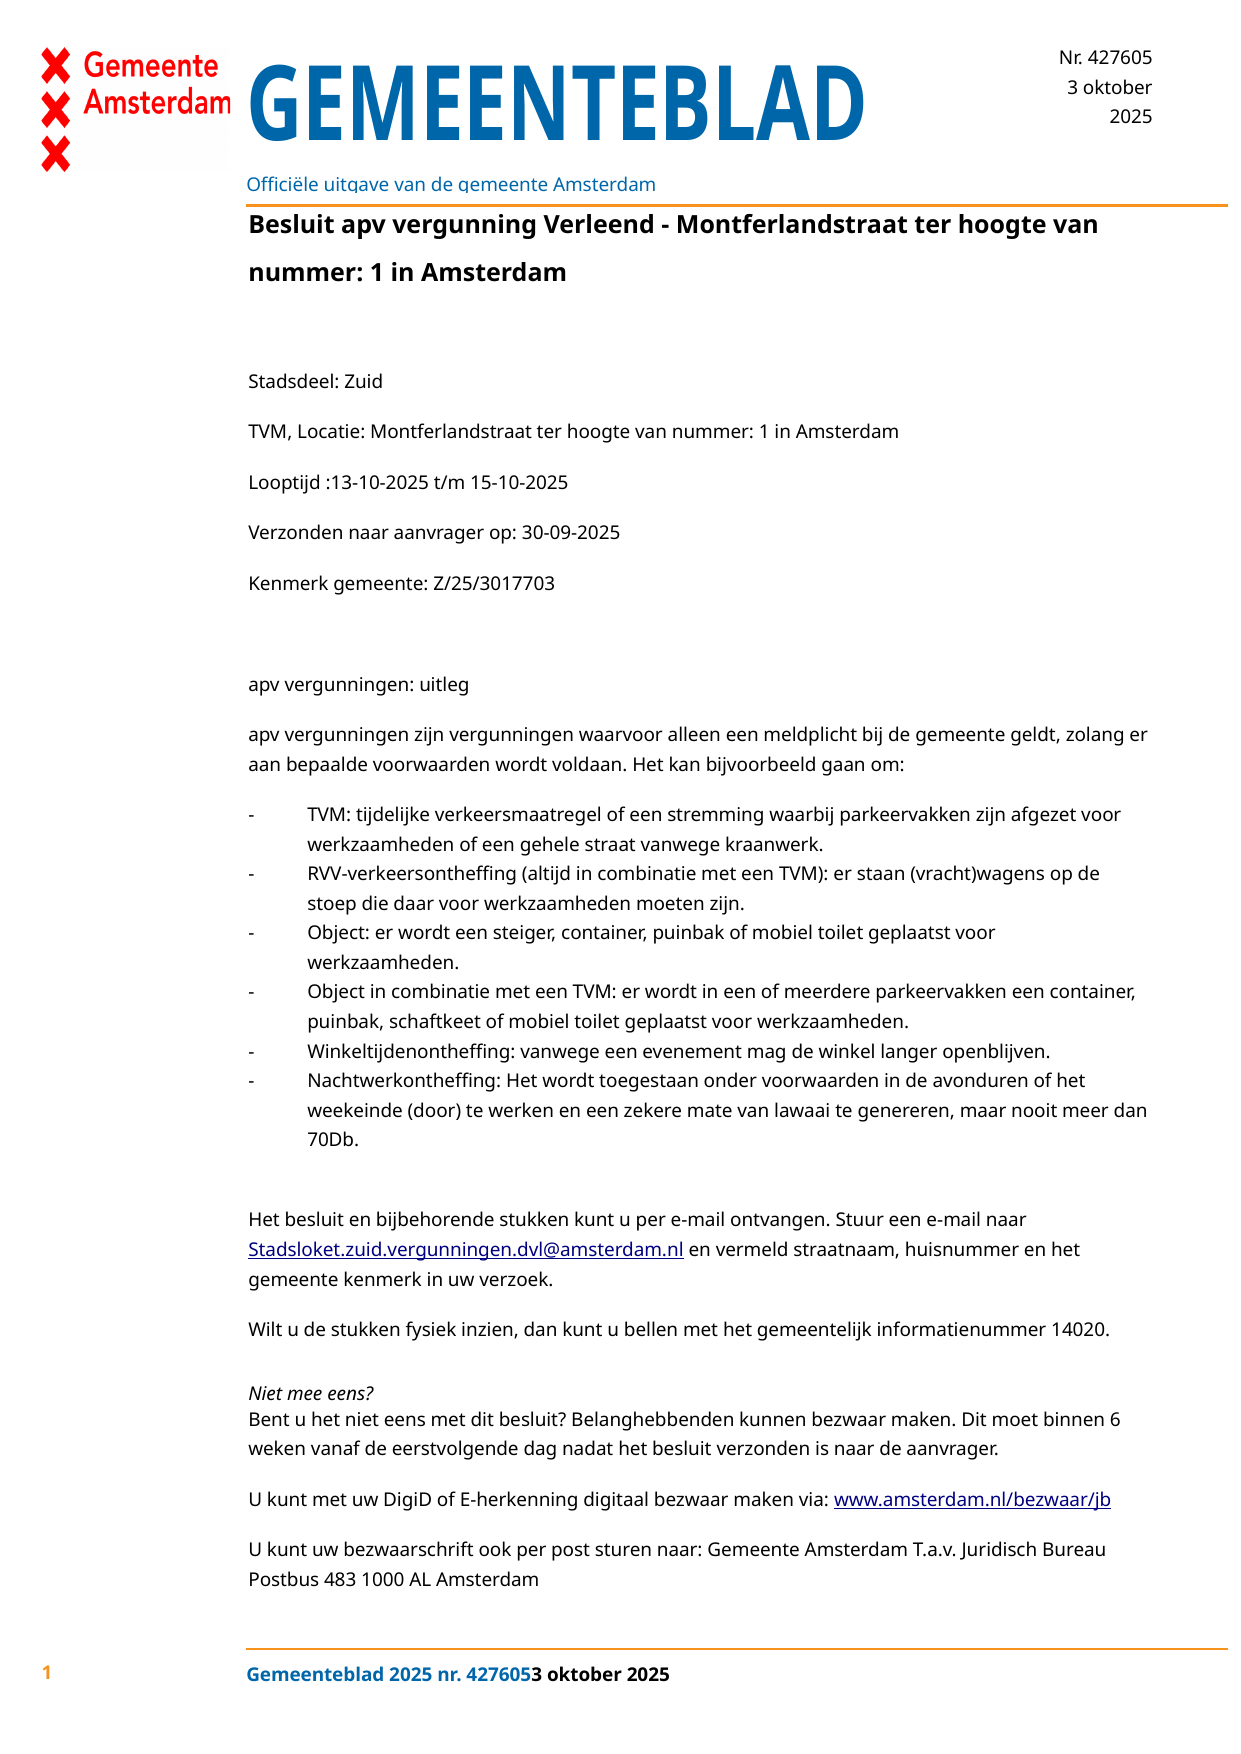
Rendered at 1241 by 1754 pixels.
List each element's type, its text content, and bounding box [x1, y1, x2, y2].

list Object: er wordt een steiger, container, puinbak of mobiel toilet geplaatst voor werkzaamheden. [248, 919, 1152, 975]
text U kunt met uw DigiD of E-herkenning digitaal bezwaar maken via: www.amsterdam.nl/bezwaar/jb [248, 1486, 1152, 1512]
text apv vergunningen zijn vergunningen waarvoor alleen een meldplicht bij de gemeente geldt, zolang er aan bepaalde voorwaarden wordt voldaan. Het kan bijvoorbeeld gaan om: [248, 721, 1152, 777]
text TVM, Locatie: Montferlandstraat ter hoogte van nummer: 1 in Amsterdam [248, 419, 1152, 444]
text Besluit apv vergunning Verleend - Montferlandstraat ter hoogte van nummer: 1 in Amsterdam [248, 207, 1152, 288]
list TVM: tijdelijke verkeersmaatregel of een stremming waarbij parkeervakken zijn afgezet voor werkzaamheden of een gehele straat vanwege kraanwerk. [248, 801, 1152, 857]
text Wilt u de stukken fysiek inzien, dan kunt u bellen met het gemeentelijk informatienummer 14020. [248, 1316, 1152, 1342]
text Kenmerk gemeente: Z/25/3017703 [248, 570, 1152, 596]
list Object in combinatie met een TVM: er wordt in een of meerdere parkeervakken een container, puinbak, schaftkeet of mobiel toilet geplaatst voor werkzaamheden. [248, 979, 1152, 1034]
text apv vergunningen: uitleg [248, 671, 1152, 697]
picture [41, 47, 231, 172]
text Bent u het niet eens met dit besluit? Belanghebbenden kunnen bezwaar maken. Dit moet binnen 6 weken vanaf de eerstvolgende dag nadat het besluit verzonden is naar de aanvrager. [248, 1406, 1152, 1461]
text Stadsdeel: Zuid [248, 368, 1152, 394]
text Niet mee eens? [248, 1380, 1152, 1406]
list RVV-verkeersontheffing (altijd in combinatie met een TVM): er staan (vracht)wagens op de stoep die daar voor werkzaamheden moeten zijn. [248, 860, 1152, 916]
list Winkeltijdenontheffing: vanwege een evenement mag de winkel langer openblijven. [248, 1038, 1152, 1064]
text Het besluit en bijbehorende stukken kunt u per e-mail ontvangen. Stuur een e-mail naar Stadsloket.zuid.vergunningen.dvl@amsterdam.nl en vermeld straatnaam, huisnummer en het gemeente kenmerk in uw verzoek. [248, 1207, 1152, 1292]
text Verzonden naar aanvrager op: 30-09-2025 [248, 519, 1152, 545]
text U kunt uw bezwaarschrift ook per post sturen naar: Gemeente Amsterdam T.a.v. Juridisch Bureau Postbus 483 1000 AL Amsterdam [248, 1536, 1152, 1592]
list Nachtwerkontheffing: Het wordt toegestaan onder voorwaarden in de avonduren of het weekeinde (door) te werken en een zekere mate van lawaai te genereren, maar nooit meer dan 70Db. [248, 1067, 1152, 1152]
text Looptijd :13-10-2025 t/m 15-10-2025 [248, 469, 1152, 495]
